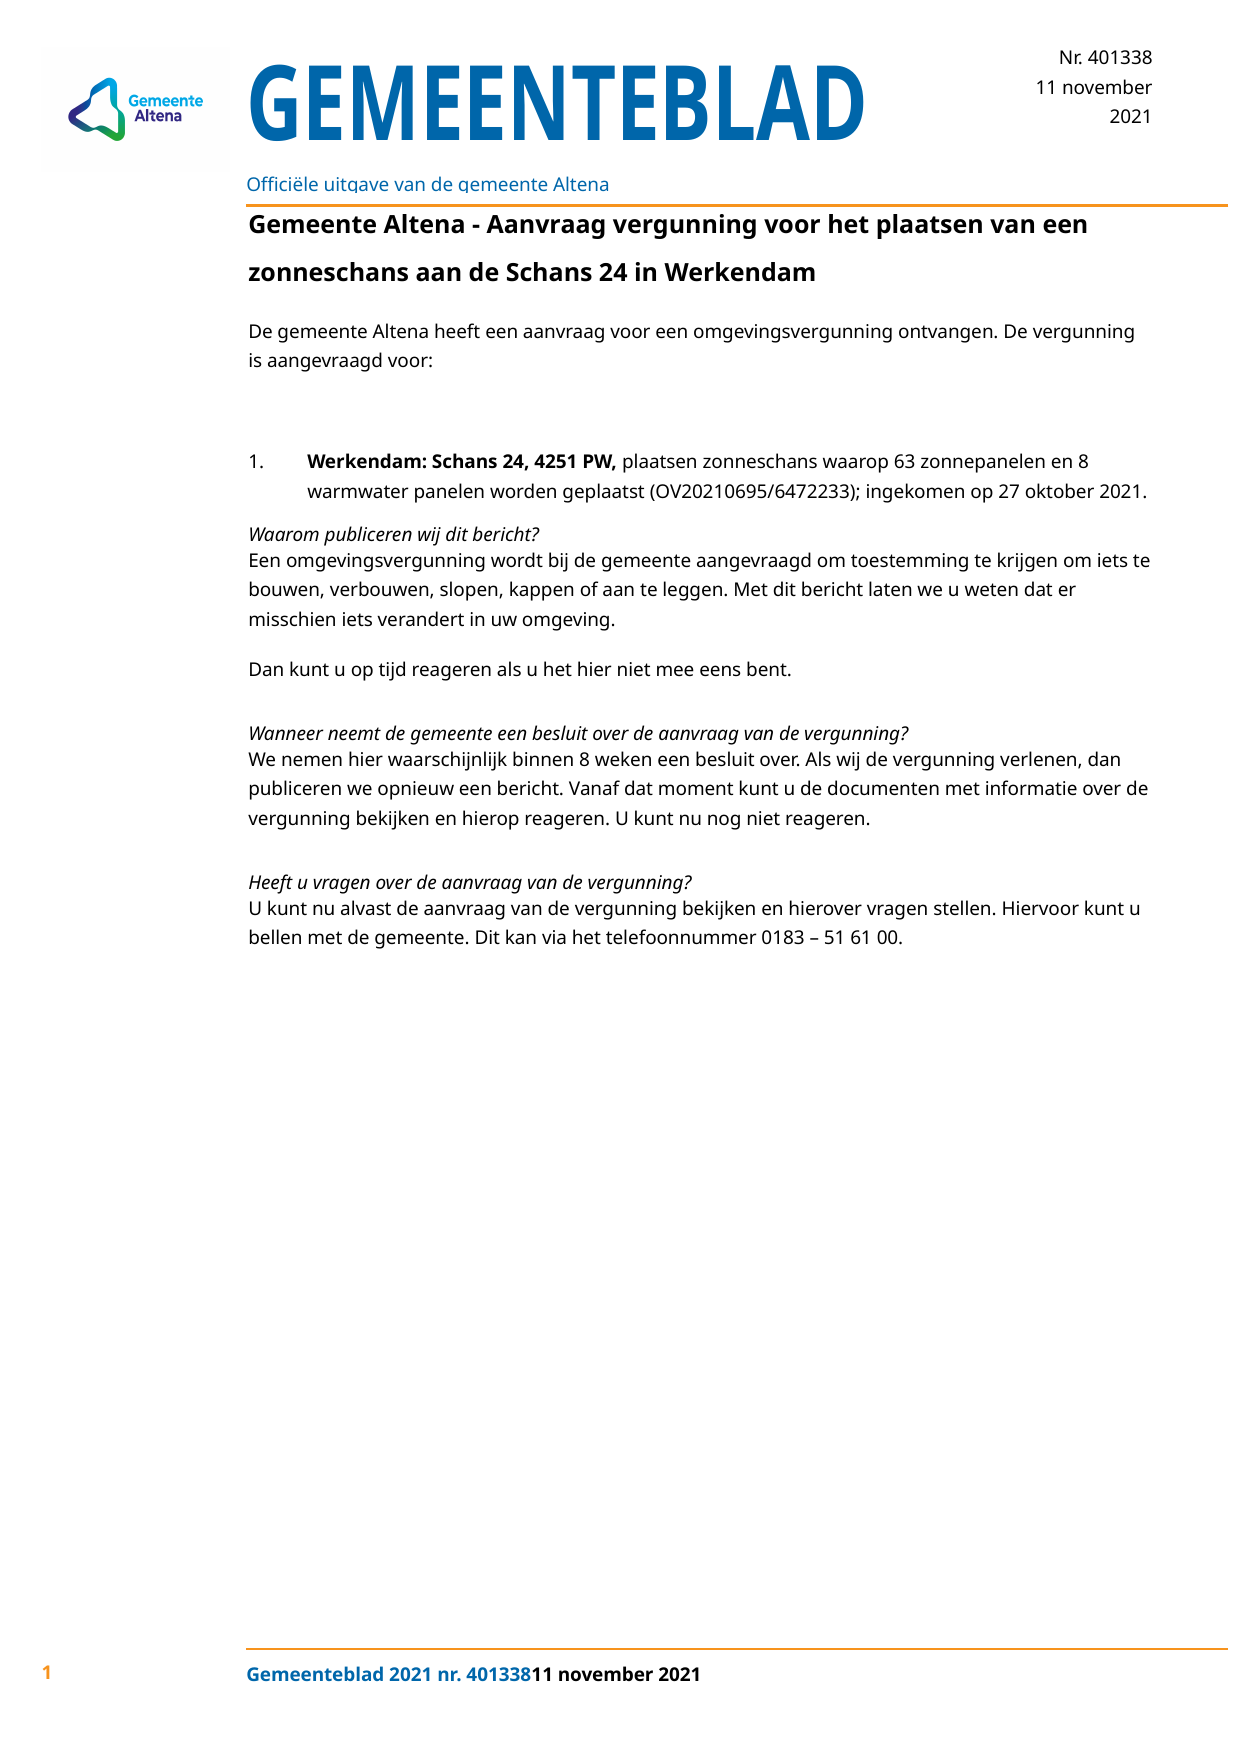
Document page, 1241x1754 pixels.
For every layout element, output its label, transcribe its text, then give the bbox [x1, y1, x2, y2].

text Dan kunt u op tijd reageren als u het hier niet mee eens bent. [248, 656, 1152, 682]
text De gemeente Altena heeft een aanvraag voor een omgevingsvergunning ontvangen. De vergunning is aangevraagd voor: [248, 318, 1152, 373]
text Wanneer neemt de gemeente een besluit over de aanvraag van de vergunning? [248, 720, 1152, 746]
text Heeft u vragen over de aanvraag van de vergunning? [248, 869, 1152, 895]
text U kunt nu alvast de aanvraag van de vergunning bekijken en hierover vragen stellen. Hiervoor kunt u bellen met de gemeente. Dit kan via het telefoonnummer 0183 – 51 61 00. [248, 895, 1152, 950]
text Gemeente Altena - Aanvraag vergunning voor het plaatsen van een zonneschans aan de Schans 24 in Werkendam [248, 207, 1152, 288]
text We nemen hier waarschijnlijk binnen 8 weken een besluit over. Als wij de vergunning verlenen, dan publiceren we opnieuw een bericht. Vanaf dat moment kunt u de documenten met informatie over de vergunning bekijken en hierop reageren. U kunt nu nog niet reageren. [248, 746, 1152, 831]
list Werkendam: Schans 24, 4251 PW, plaatsen zonneschans waarop 63 zonnepanelen en 8 warmwater panelen worden geplaatst (OV20210695/6472233); ingekomen op 27 oktober 2021. [248, 448, 1152, 504]
picture [41, 47, 231, 172]
text Een omgevingsvergunning wordt bij de gemeente aangevraagd om toestemming te krijgen om iets te bouwen, verbouwen, slopen, kappen of aan te leggen. Met dit bericht laten we u weten dat er misschien iets verandert in uw omgeving. [248, 547, 1152, 632]
text Waarom publiceren wij dit bericht? [248, 521, 1152, 547]
